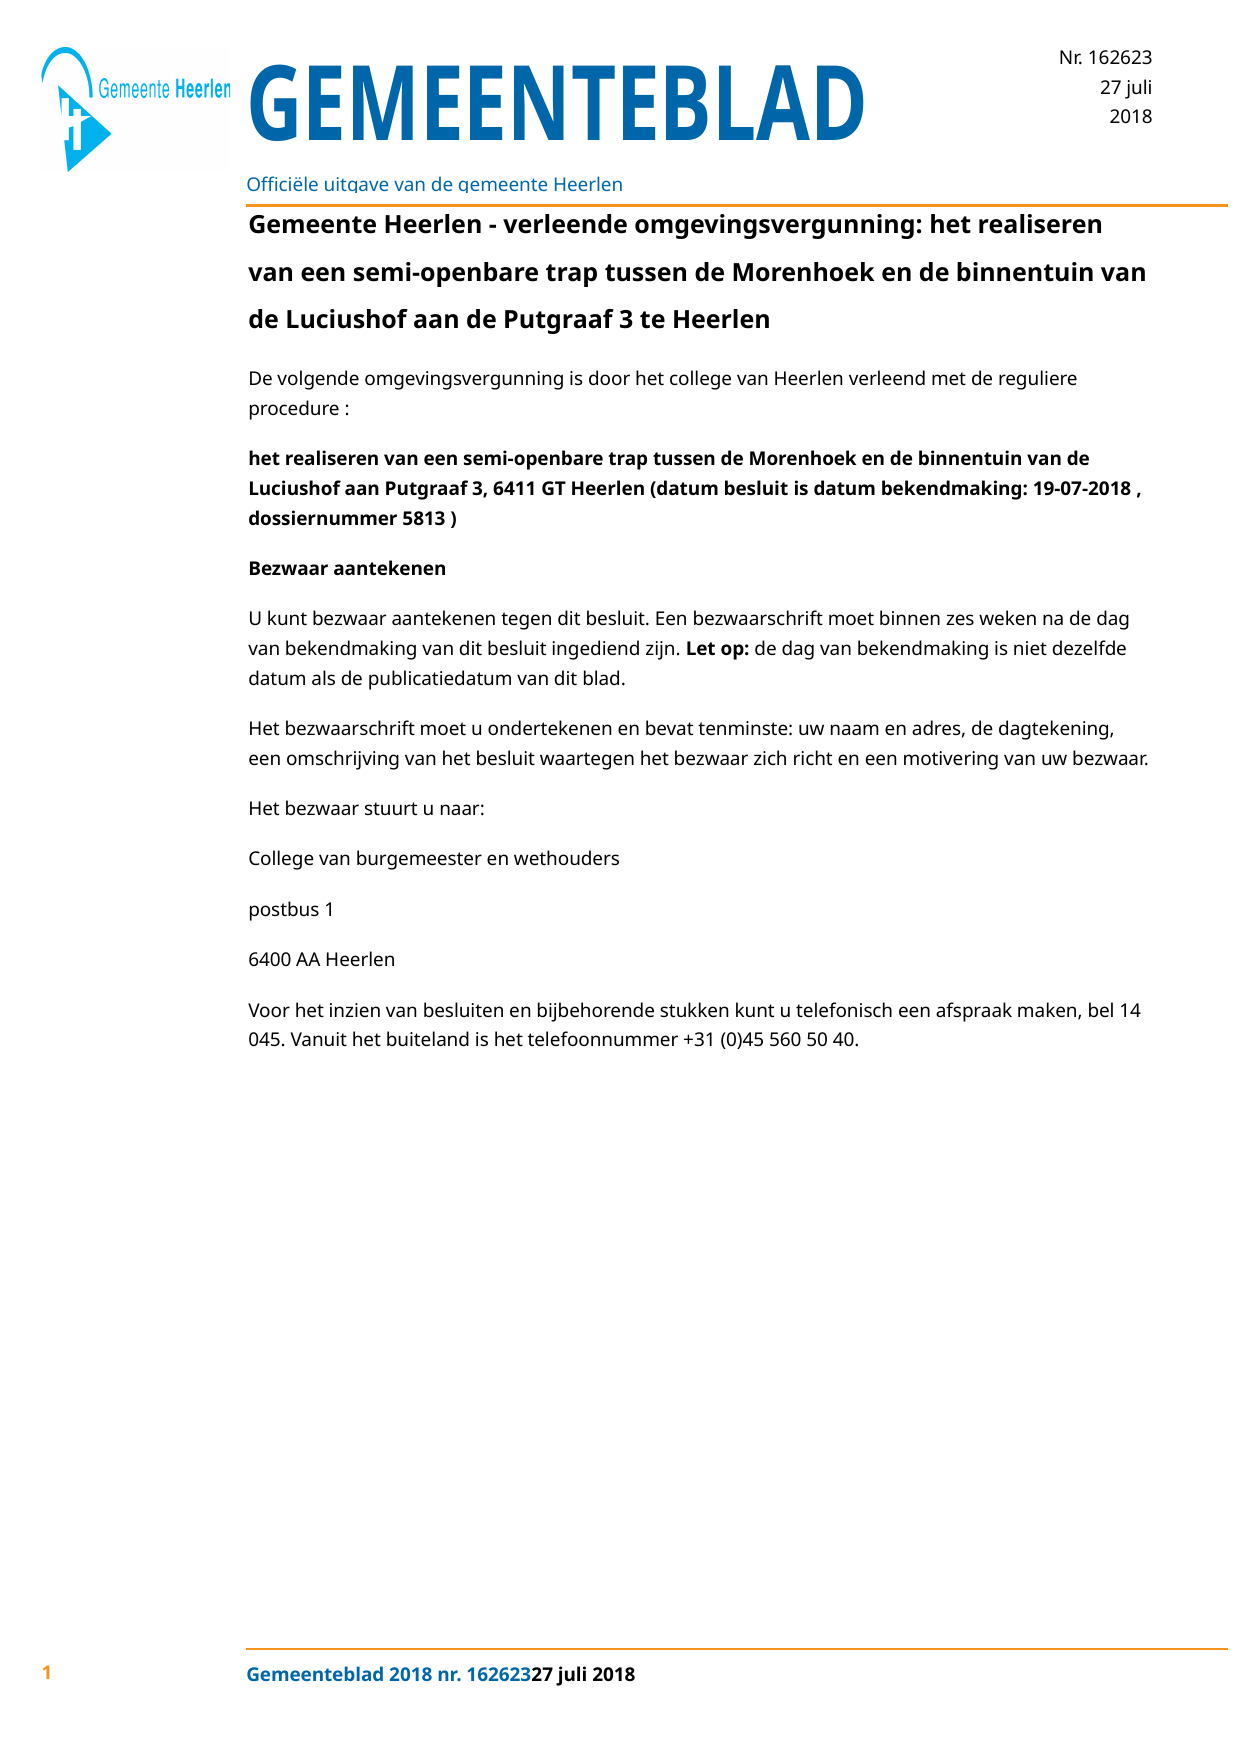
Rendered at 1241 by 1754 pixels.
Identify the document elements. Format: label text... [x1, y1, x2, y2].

text het realiseren van een semi-openbare trap tussen de Morenhoek en de binnentuin van de Luciushof aan Putgraaf 3, 6411 GT Heerlen (datum besluit is datum bekendmaking: 19-07-2018 , dossiernummer 5813 ) [248, 446, 1152, 530]
picture [41, 47, 231, 172]
text Voor het inzien van besluiten en bijbehorende stukken kunt u telefonisch een afspraak maken, bel 14 045. Vanuit het buiteland is het telefoonnummer +31 (0)45 560 50 40. [248, 997, 1152, 1052]
text 6400 AA Heerlen [248, 946, 1152, 972]
text Het bezwaar stuurt u naar: [248, 795, 1152, 821]
text Gemeente Heerlen - verleende omgevingsvergunning: het realiseren van een semi-openbare trap tussen de Morenhoek en de binnentuin van de Luciushof aan de Putgraaf 3 te Heerlen [248, 207, 1152, 336]
text De volgende omgevingsvergunning is door het college van Heerlen verleend met de reguliere procedure : [248, 366, 1152, 421]
text Het bezwaarschrift moet u ondertekenen en bevat tenminste: uw naam en adres, de dagtekening, een omschrijving van het besluit waartegen het bezwaar zich richt en een motivering van uw bezwaar. [248, 715, 1152, 770]
text Bezwaar aantekenen [248, 555, 1152, 581]
text U kunt bezwaar aantekenen tegen dit besluit. Een bezwaarschrift moet binnen zes weken na de dag van bekendmaking van dit besluit ingediend zijn. Let op: de dag van bekendmaking is niet dezelfde datum als de publicatiedatum van dit blad. [248, 606, 1152, 690]
text postbus 1 [248, 896, 1152, 922]
text College van burgemeester en wethouders [248, 846, 1152, 871]
picture [41, 47, 58, 70]
